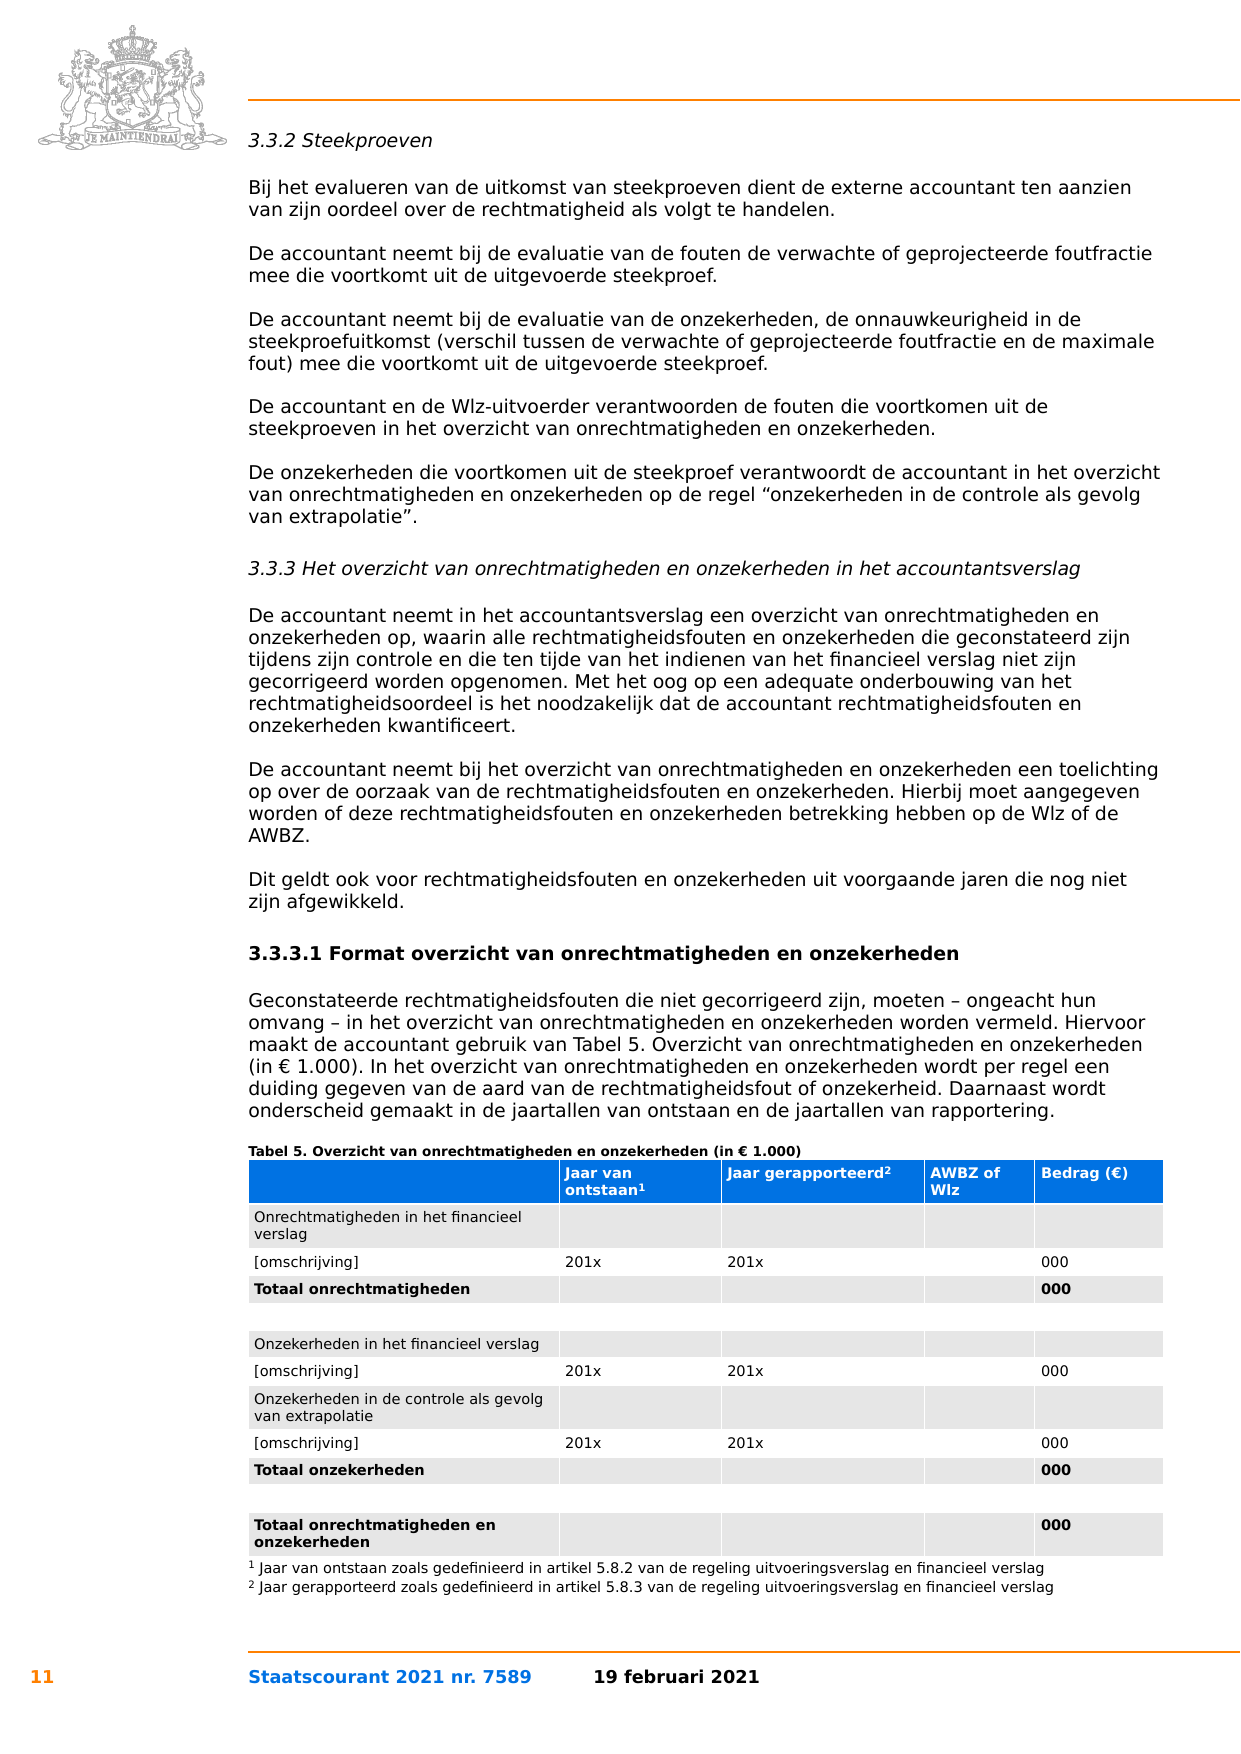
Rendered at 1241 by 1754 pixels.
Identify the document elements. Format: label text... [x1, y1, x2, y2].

table_cell [560, 1386, 721, 1429]
table_cell AWBZ of Wlz [925, 1160, 1034, 1203]
table_cell [925, 1458, 1034, 1484]
table_cell [925, 1513, 1034, 1556]
table_cell [560, 1513, 721, 1556]
table_cell [1035, 1386, 1163, 1429]
subtitle 3.3.2 Steekproeven [248, 130, 1163, 152]
table_cell 201x [560, 1359, 721, 1385]
picture [38, 25, 227, 150]
table_cell 201x [560, 1249, 721, 1275]
table_cell [925, 1276, 1034, 1303]
text De accountant neemt bij de evaluatie van de onzekerheden, de onnauwkeurigheid in de steekproefuitkomst (verschil tussen de verwachte of geprojecteerde foutfractie en de maximale fout) mee die voortkomt uit de uitgevoerde steekproef. [248, 308, 1163, 374]
table_cell [722, 1458, 924, 1484]
table_cell [omschrijving] [249, 1359, 559, 1385]
table_cell Onzekerheden in het financieel verslag [249, 1331, 559, 1357]
table_cell [722, 1513, 924, 1556]
table_cell [925, 1249, 1034, 1275]
table_cell [249, 1304, 559, 1330]
table_cell 000 [1035, 1359, 1163, 1385]
table_cell [560, 1458, 721, 1484]
table_cell 201x [722, 1359, 924, 1385]
table_cell 201x [560, 1430, 721, 1457]
table_cell [722, 1485, 924, 1511]
table_cell Bedrag (€) [1035, 1160, 1163, 1203]
text De accountant neemt bij de evaluatie van de fouten de verwachte of geprojecteerde foutfractie mee die voortkomt uit de uitgevoerde steekproef. [248, 243, 1163, 287]
table_cell Totaal onrechtmatigheden en onzekerheden [249, 1513, 559, 1556]
text Bij het evalueren van de uitkomst van steekproeven dient de externe accountant ten aanzien van zijn oordeel over de rechtmatigheid als volgt te handelen. [248, 177, 1163, 221]
table_cell [omschrijving] [249, 1249, 559, 1275]
table_cell Totaal onzekerheden [249, 1458, 559, 1484]
table_cell [1035, 1485, 1163, 1511]
table_cell 1 Jaar van ontstaan zoals gedefinieerd in artikel 5.8.2 van de regeling uitvoeringsverslag en financieel verslag 2 Jaar gerapporteerd zoals gedefinieerd in artikel 5.8.3 van de regeling uitvoeringsverslag en financieel verslag [248, 1557, 1163, 1596]
table_cell 201x [722, 1249, 924, 1275]
table_cell [722, 1386, 924, 1429]
table_cell 201x [722, 1430, 924, 1457]
table_cell [1035, 1304, 1163, 1330]
text Geconstateerde rechtmatigheidsfouten die niet gecorrigeerd zijn, moeten – ongeacht hun omvang – in het overzicht van onrechtmatigheden en onzekerheden worden vermeld. Hiervoor maakt de accountant gebruik van Tabel 5. Overzicht van onrechtmatigheden en onzekerheden (in € 1.000). In het overzicht van onrechtmatigheden en onzekerheden wordt per regel een duiding gegeven van de aard van de rechtmatigheidsfout of onzekerheid. Daarnaast wordt onderscheid gemaakt in de jaartallen van ontstaan en de jaartallen van rapportering. [248, 989, 1163, 1121]
table_cell [925, 1485, 1034, 1511]
text De accountant en de Wlz-uitvoerder verantwoorden de fouten die voortkomen uit de steekproeven in het overzicht van onrechtmatigheden en onzekerheden. [248, 396, 1163, 440]
table_cell [560, 1205, 721, 1248]
table_header Tabel 5. Overzicht van onrechtmatigheden en onzekerheden (in € 1.000) [248, 1143, 1163, 1159]
table_cell [1035, 1331, 1163, 1357]
table_cell [722, 1276, 924, 1303]
table_cell 000 [1035, 1276, 1163, 1303]
table_cell [925, 1304, 1034, 1330]
table_cell 000 [1035, 1249, 1163, 1275]
table_cell [560, 1276, 721, 1303]
text Dit geldt ook voor rechtmatigheidsfouten en onzekerheden uit voorgaande jaren die nog niet zijn afgewikkeld. [248, 869, 1163, 913]
subtitle 3.3.3.1 Format overzicht van onrechtmatigheden en onzekerheden [248, 943, 1163, 964]
table_cell [560, 1304, 721, 1330]
text De onzekerheden die voortkomen uit de steekproef verantwoordt de accountant in het overzicht van onrechtmatigheden en onzekerheden op de regel “onzekerheden in de controle als gevolg van extrapolatie”. [248, 462, 1163, 528]
table_cell [560, 1331, 721, 1357]
table_cell [1035, 1205, 1163, 1248]
table_cell [560, 1485, 721, 1511]
table_cell 000 [1035, 1430, 1163, 1457]
table_cell [722, 1304, 924, 1330]
table_cell Jaar van ontstaan1 [560, 1160, 721, 1203]
table_cell [249, 1160, 559, 1203]
table_cell [925, 1331, 1034, 1357]
table_cell [925, 1205, 1034, 1248]
table_cell Onzekerheden in de controle als gevolg van extrapolatie [249, 1386, 559, 1429]
table_cell Totaal onrechtmatigheden [249, 1276, 559, 1303]
table_cell 000 [1035, 1458, 1163, 1484]
table_cell [722, 1331, 924, 1357]
table_cell [722, 1205, 924, 1248]
subtitle 3.3.3 Het overzicht van onrechtmatigheden en onzekerheden in het accountantsverslag [248, 558, 1163, 580]
text De accountant neemt bij het overzicht van onrechtmatigheden en onzekerheden een toelichting op over de oorzaak van de rechtmatigheidsfouten en onzekerheden. Hierbij moet aangegeven worden of deze rechtmatigheidsfouten en onzekerheden betrekking hebben op de Wlz of de AWBZ. [248, 759, 1163, 847]
table_cell [249, 1485, 559, 1511]
table_cell [925, 1386, 1034, 1429]
table_cell 000 [1035, 1513, 1163, 1556]
table_cell [925, 1430, 1034, 1457]
table_cell Onrechtmatigheden in het financieel verslag [249, 1205, 559, 1248]
table_cell Jaar gerapporteerd2 [722, 1160, 924, 1203]
table_cell [omschrijving] [249, 1430, 559, 1457]
table_cell [925, 1359, 1034, 1385]
text De accountant neemt in het accountantsverslag een overzicht van onrechtmatigheden en onzekerheden op, waarin alle rechtmatigheidsfouten en onzekerheden die geconstateerd zijn tijdens zijn controle en die ten tijde van het indienen van het financieel verslag niet zijn gecorrigeerd worden opgenomen. Met het oog op een adequate onderbouwing van het rechtmatigheidsoordeel is het noodzakelijk dat de accountant rechtmatigheidsfouten en onzekerheden kwantificeert. [248, 605, 1163, 737]
